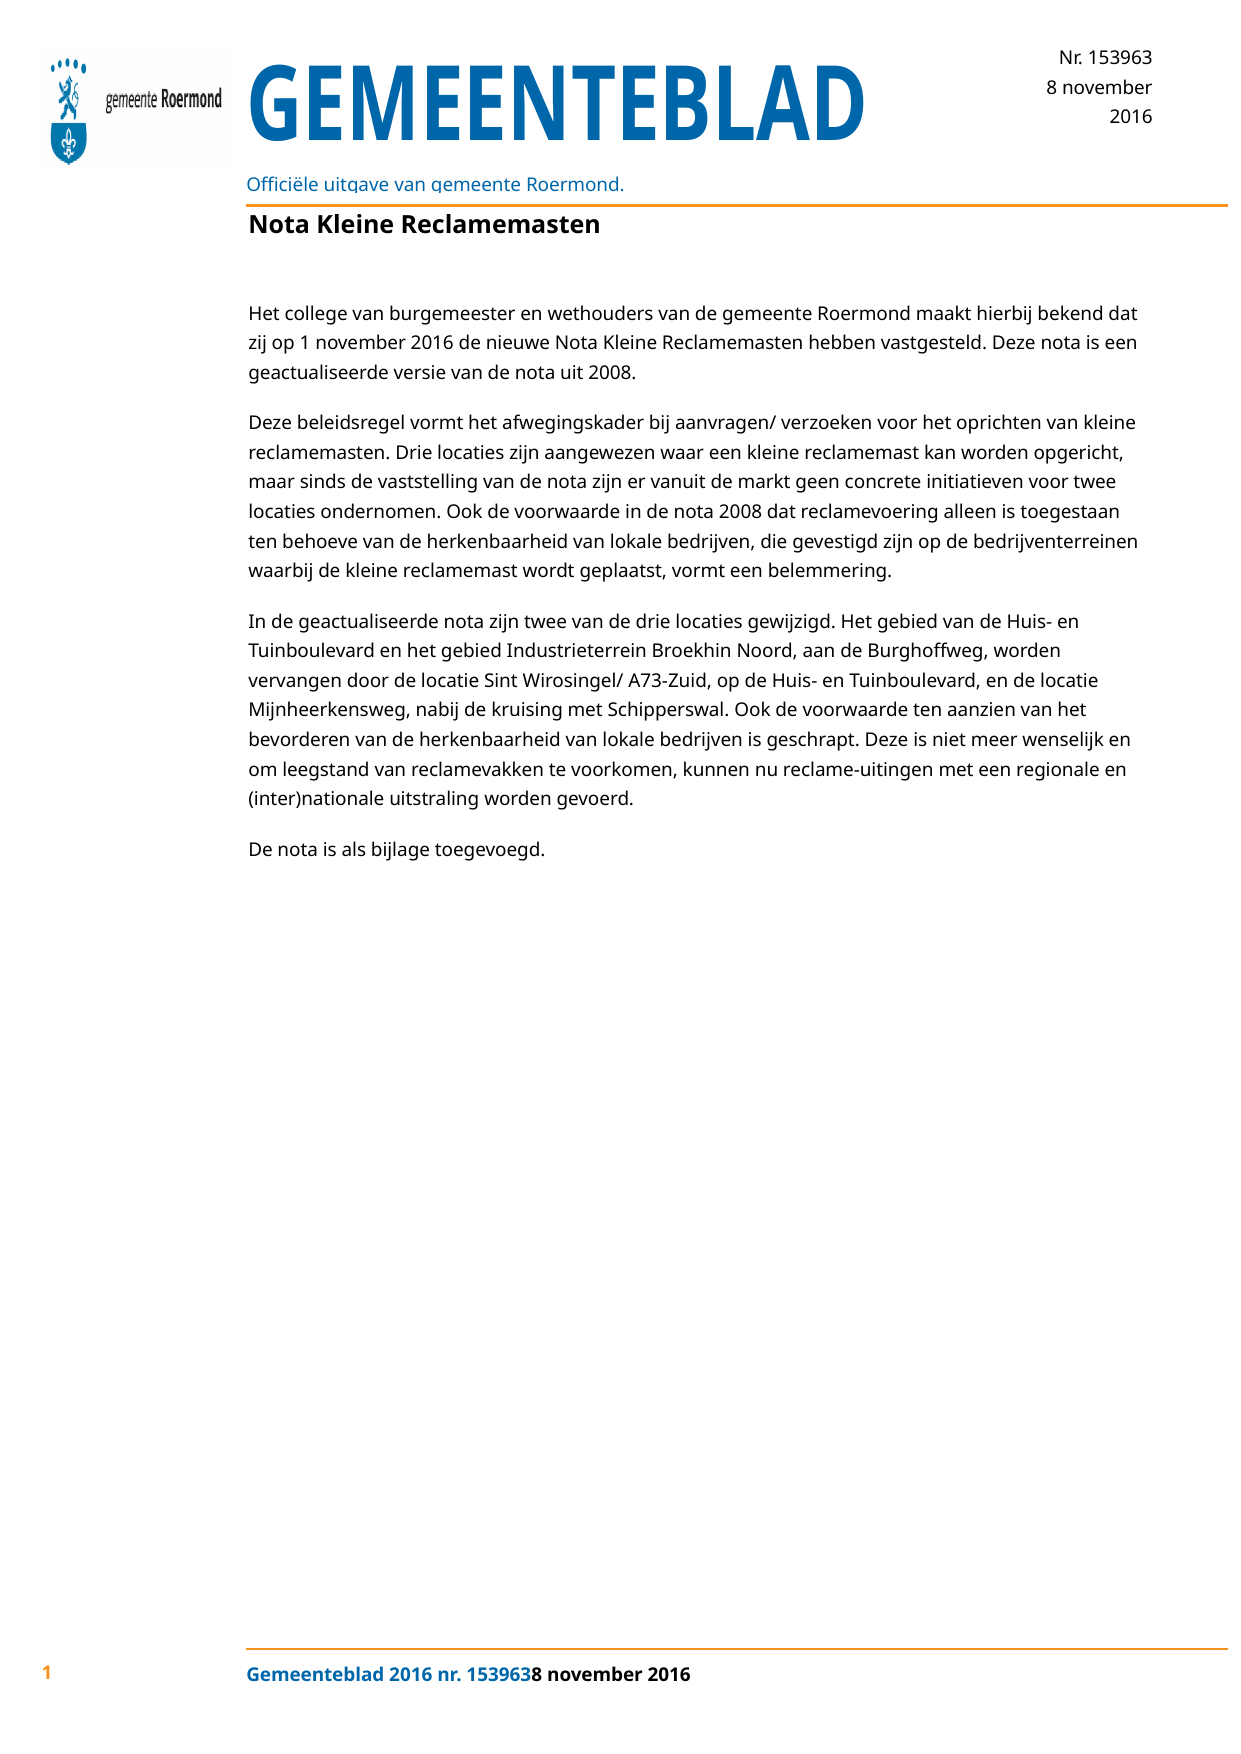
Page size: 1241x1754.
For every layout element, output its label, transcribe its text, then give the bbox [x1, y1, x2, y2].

picture [41, 47, 231, 172]
text Het college van burgemeester en wethouders van de gemeente Roermond maakt hierbij bekend dat zij op 1 november 2016 de nieuwe Nota Kleine Reclamemasten hebben vastgesteld. Deze nota is een geactualiseerde versie van de nota uit 2008. [248, 300, 1152, 385]
text In de geactualiseerde nota zijn twee van de drie locaties gewijzigd. Het gebied van de Huis- en Tuinboulevard en het gebied Industrieterrein Broekhin Noord, aan de Burghoffweg, worden vervangen door de locatie Sint Wirosingel/ A73-Zuid, op de Huis- en Tuinboulevard, en de locatie Mijnheerkensweg, nabij de kruising met Schipperswal. Ook de voorwaarde ten aanzien van het bevorderen van de herkenbaarheid van lokale bedrijven is geschrapt. Deze is niet meer wenselijk en om leegstand van reclamevakken te voorkomen, kunnen nu reclame-uitingen met een regionale en (inter)nationale uitstraling worden gevoerd. [248, 608, 1152, 811]
text Deze beleidsregel vormt het afwegingskader bij aanvragen/ verzoeken voor het oprichten van kleine reclamemasten. Drie locaties zijn aangewezen waar een kleine reclamemast kan worden opgericht, maar sinds de vaststelling van de nota zijn er vanuit de markt geen concrete initiatieven voor twee locaties ondernomen. Ook de voorwaarde in de nota 2008 dat reclamevoering alleen is toegestaan ten behoeve van de herkenbaarheid van lokale bedrijven, die gevestigd zijn op de bedrijventerreinen waarbij de kleine reclamemast wordt geplaatst, vormt een belemmering. [248, 409, 1152, 583]
text Nota Kleine Reclamemasten [248, 207, 1152, 241]
text De nota is als bijlage toegevoegd. [248, 836, 1152, 861]
